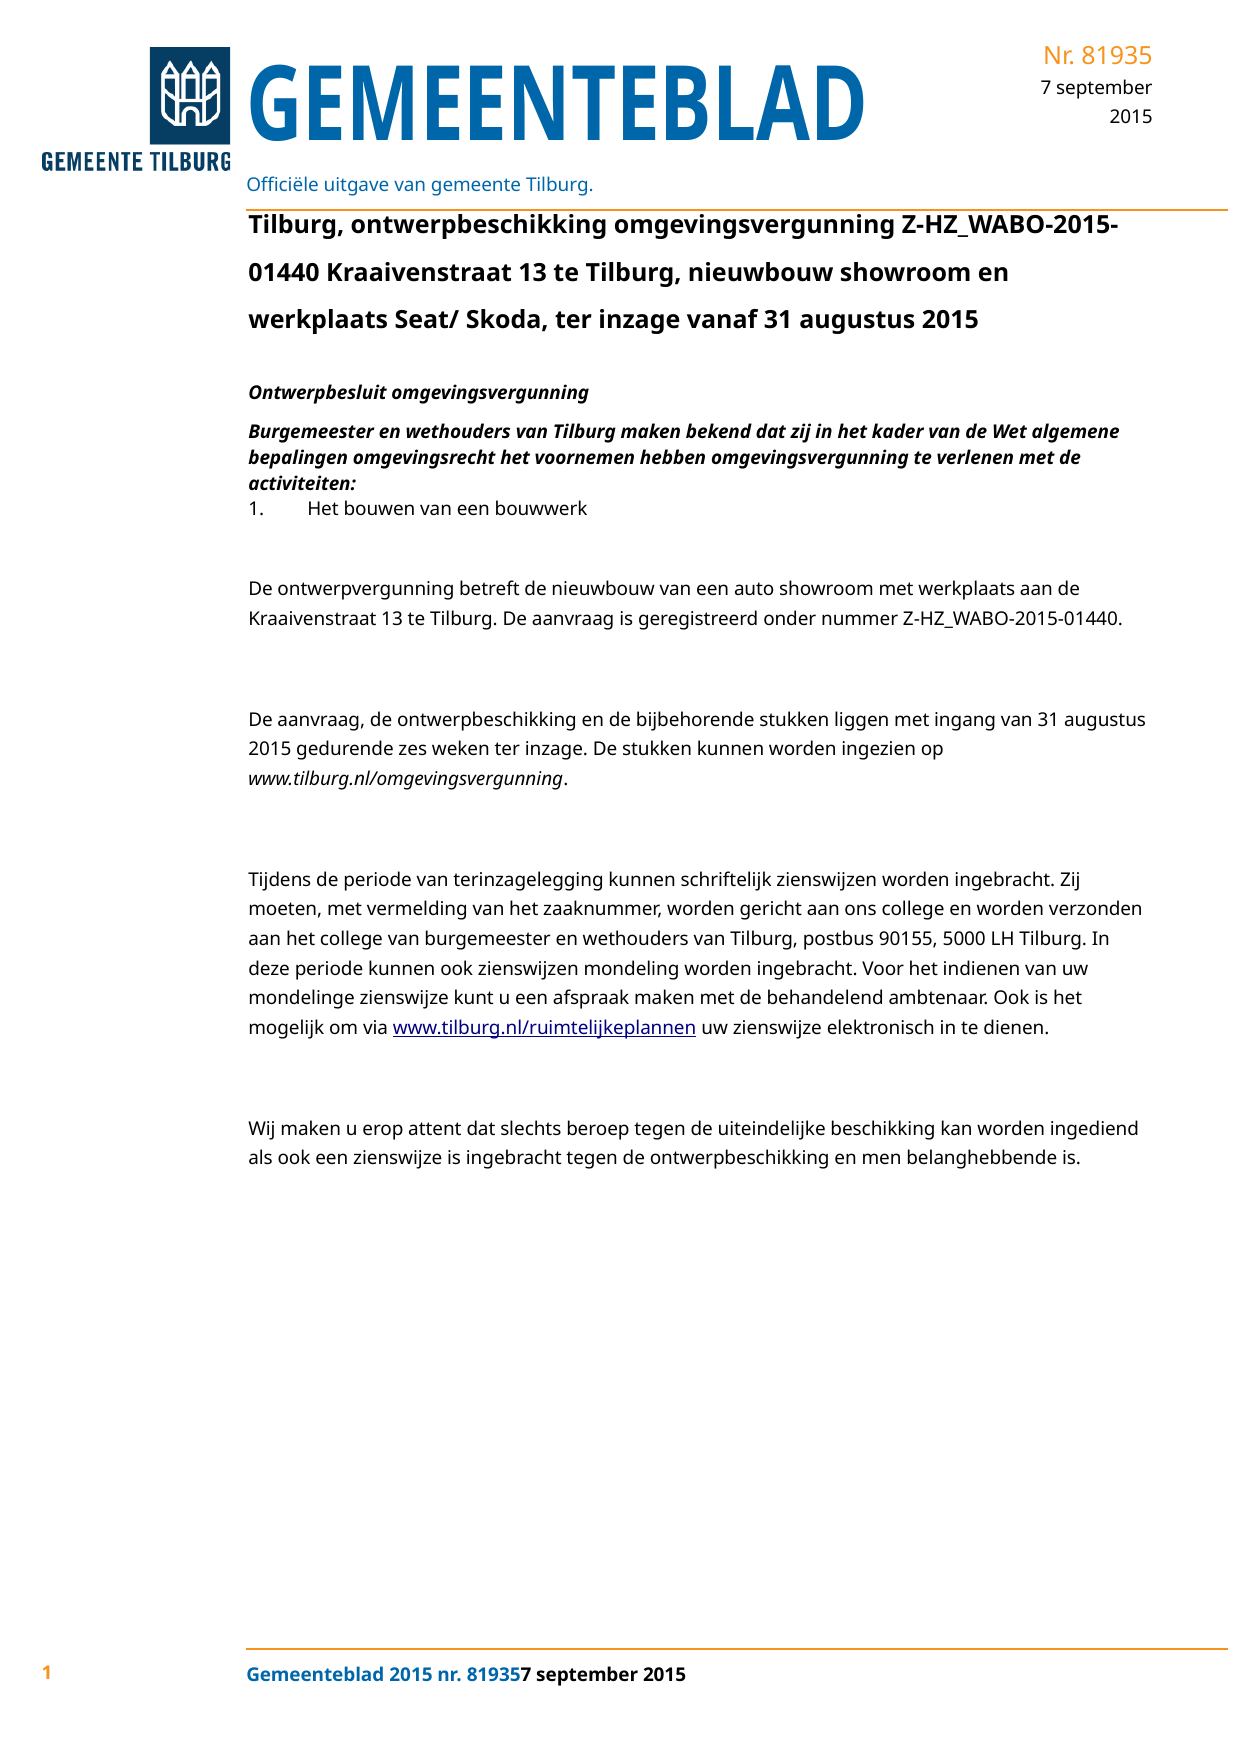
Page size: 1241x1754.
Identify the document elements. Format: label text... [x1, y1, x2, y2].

text Burgemeester en wethouders van Tilburg maken bekend dat zij in het kader van de Wet algemene bepalingen omgevingsrecht het voornemen hebben omgevingsvergunning te verlenen met de activiteiten: [248, 418, 1152, 496]
text Tilburg, ontwerpbeschikking omgevingsvergunning Z-HZ_WABO-2015-01440 Kraaivenstraat 13 te Tilburg, nieuwbouw showroom en werkplaats Seat/ Skoda, ter inzage vanaf 31 augustus 2015 [248, 211, 1152, 336]
text Wij maken u erop attent dat slechts beroep tegen de uiteindelijke beschikking kan worden ingediend als ook een zienswijze is ingebracht tegen de ontwerpbeschikking en men belanghebbende is. [248, 1115, 1152, 1170]
picture [41, 47, 231, 172]
text De ontwerpvergunning betreft de nieuwbouw van een auto showroom met werkplaats aan de Kraaivenstraat 13 te Tilburg. De aanvraag is geregistreerd onder nummer Z-HZ_WABO-2015-01440. [248, 576, 1152, 631]
text Tijdens de periode van terinzagelegging kunnen schriftelijk zienswijzen worden ingebracht. Zij moeten, met vermelding van het zaaknummer, worden gericht aan ons college en worden verzonden aan het college van burgemeester en wethouders van Tilburg, postbus 90155, 5000 LH Tilburg. In deze periode kunnen ook zienswijzen mondeling worden ingebracht. Voor het indienen van uw mondelinge zienswijze kunt u een afspraak maken met de behandelend ambtenaar. Ook is het mogelijk om via www.tilburg.nl/ruimtelijkeplannen uw zienswijze elektronisch in te dienen. [248, 866, 1152, 1039]
text Ontwerpbesluit omgevingsvergunning [248, 379, 1152, 405]
text De aanvraag, de ontwerpbeschikking en de bijbehorende stukken liggen met ingang van 31 augustus 2015 gedurende zes weken ter inzage. De stukken kunnen worden ingezien op www.tilburg.nl/omgevingsvergunning. [248, 706, 1152, 791]
list Het bouwen van een bouwwerk [248, 496, 1152, 521]
